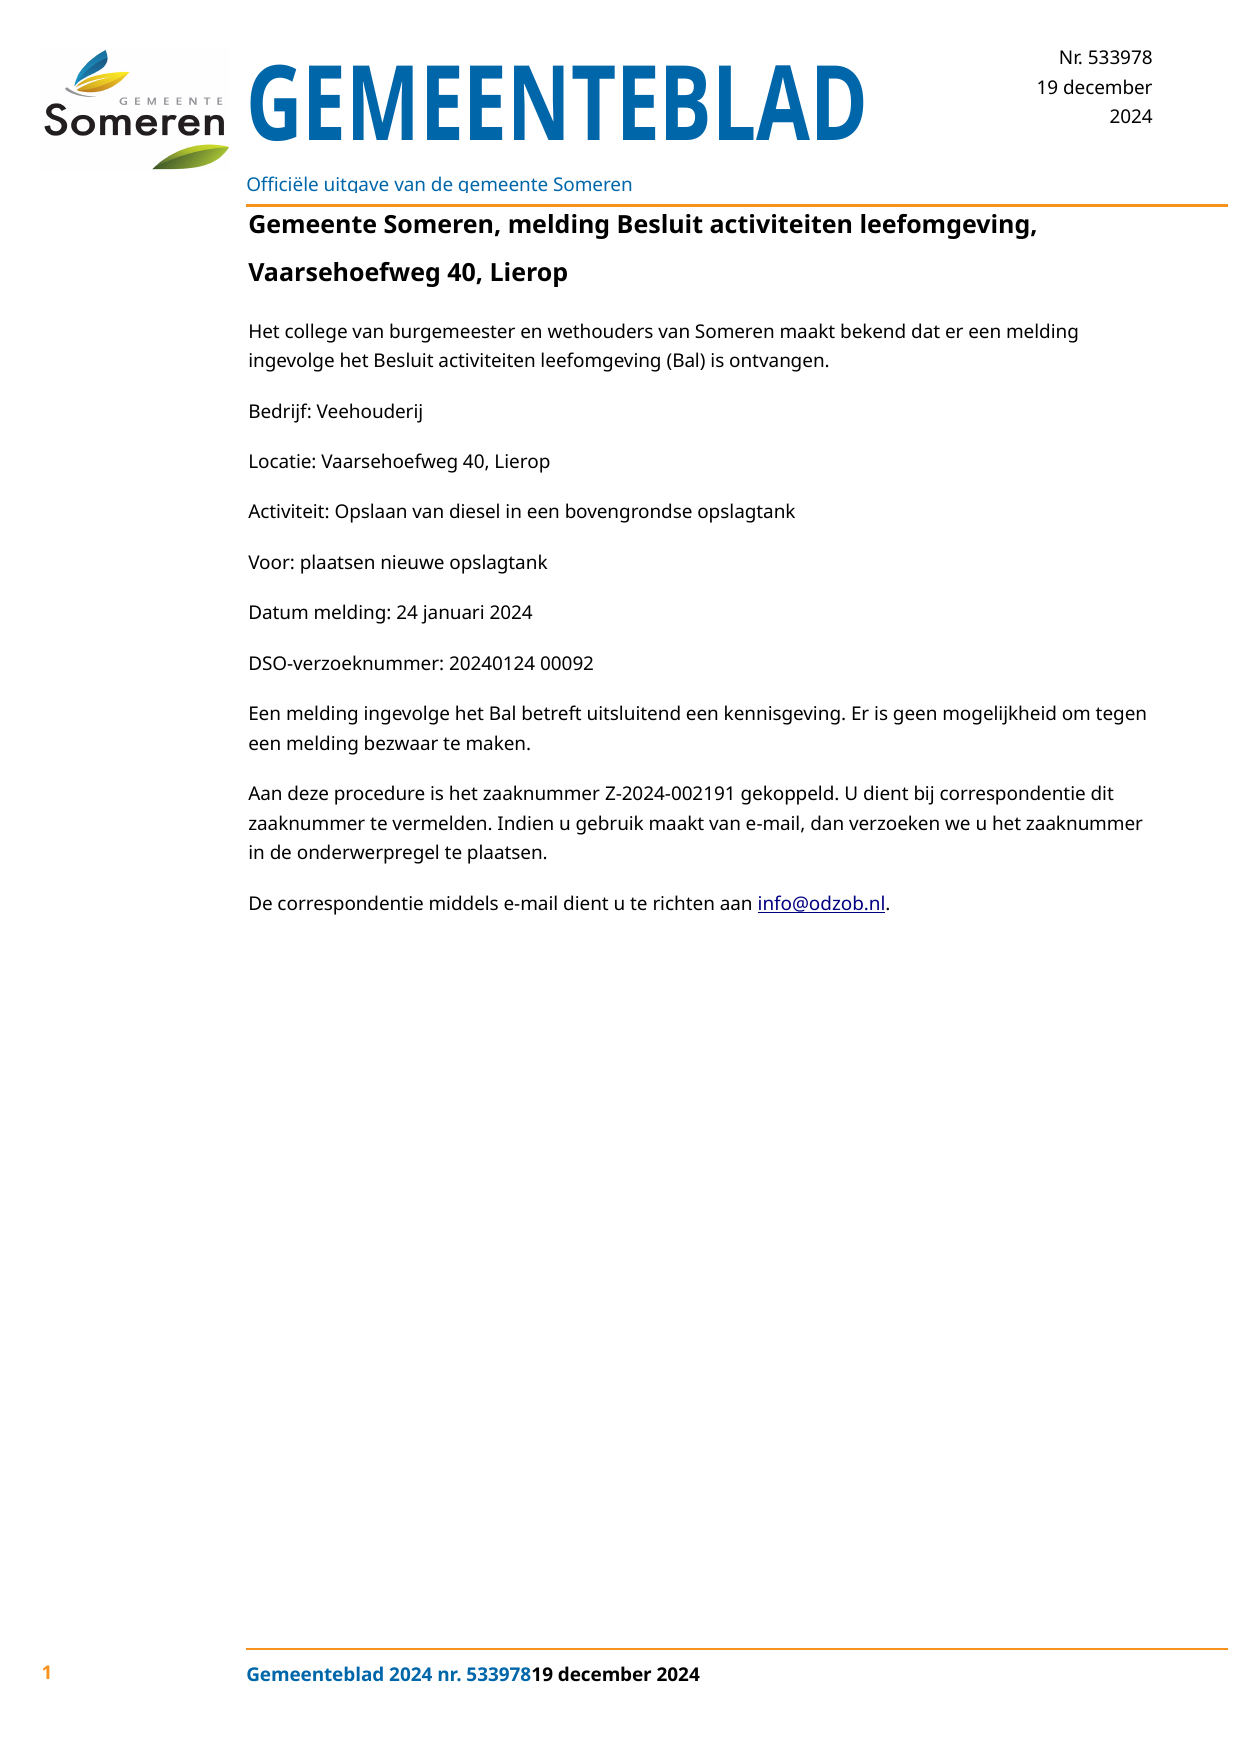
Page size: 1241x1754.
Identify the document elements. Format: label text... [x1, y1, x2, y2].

text Voor: plaatsen nieuwe opslagtank [248, 549, 1152, 575]
text Bedrijf: Veehouderij [248, 398, 1152, 424]
text Aan deze procedure is het zaaknummer Z-2024-002191 gekoppeld. U dient bij correspondentie dit zaaknummer te vermelden. Indien u gebruik maakt van e-mail, dan verzoeken we u het zaaknummer in de onderwerpregel te plaatsen. [248, 780, 1152, 865]
text Een melding ingevolge het Bal betreft uitsluitend een kennisgeving. Er is geen mogelijkheid om tegen een melding bezwaar te maken. [248, 700, 1152, 756]
text Activiteit: Opslaan van diesel in een bovengrondse opslagtank [248, 499, 1152, 524]
text Gemeente Someren, melding Besluit activiteiten leefomgeving, Vaarsehoefweg 40, Lierop [248, 207, 1152, 288]
picture [41, 47, 231, 172]
text Het college van burgemeester en wethouders van Someren maakt bekend dat er een melding ingevolge het Besluit activiteiten leefomgeving (Bal) is ontvangen. [248, 318, 1152, 373]
text Datum melding: 24 januari 2024 [248, 599, 1152, 625]
text DSO-verzoeknummer: 20240124 00092 [248, 650, 1152, 676]
text De correspondentie middels e-mail dient u te richten aan info@odzob.nl. [248, 890, 1152, 916]
text Locatie: Vaarsehoefweg 40, Lierop [248, 448, 1152, 474]
